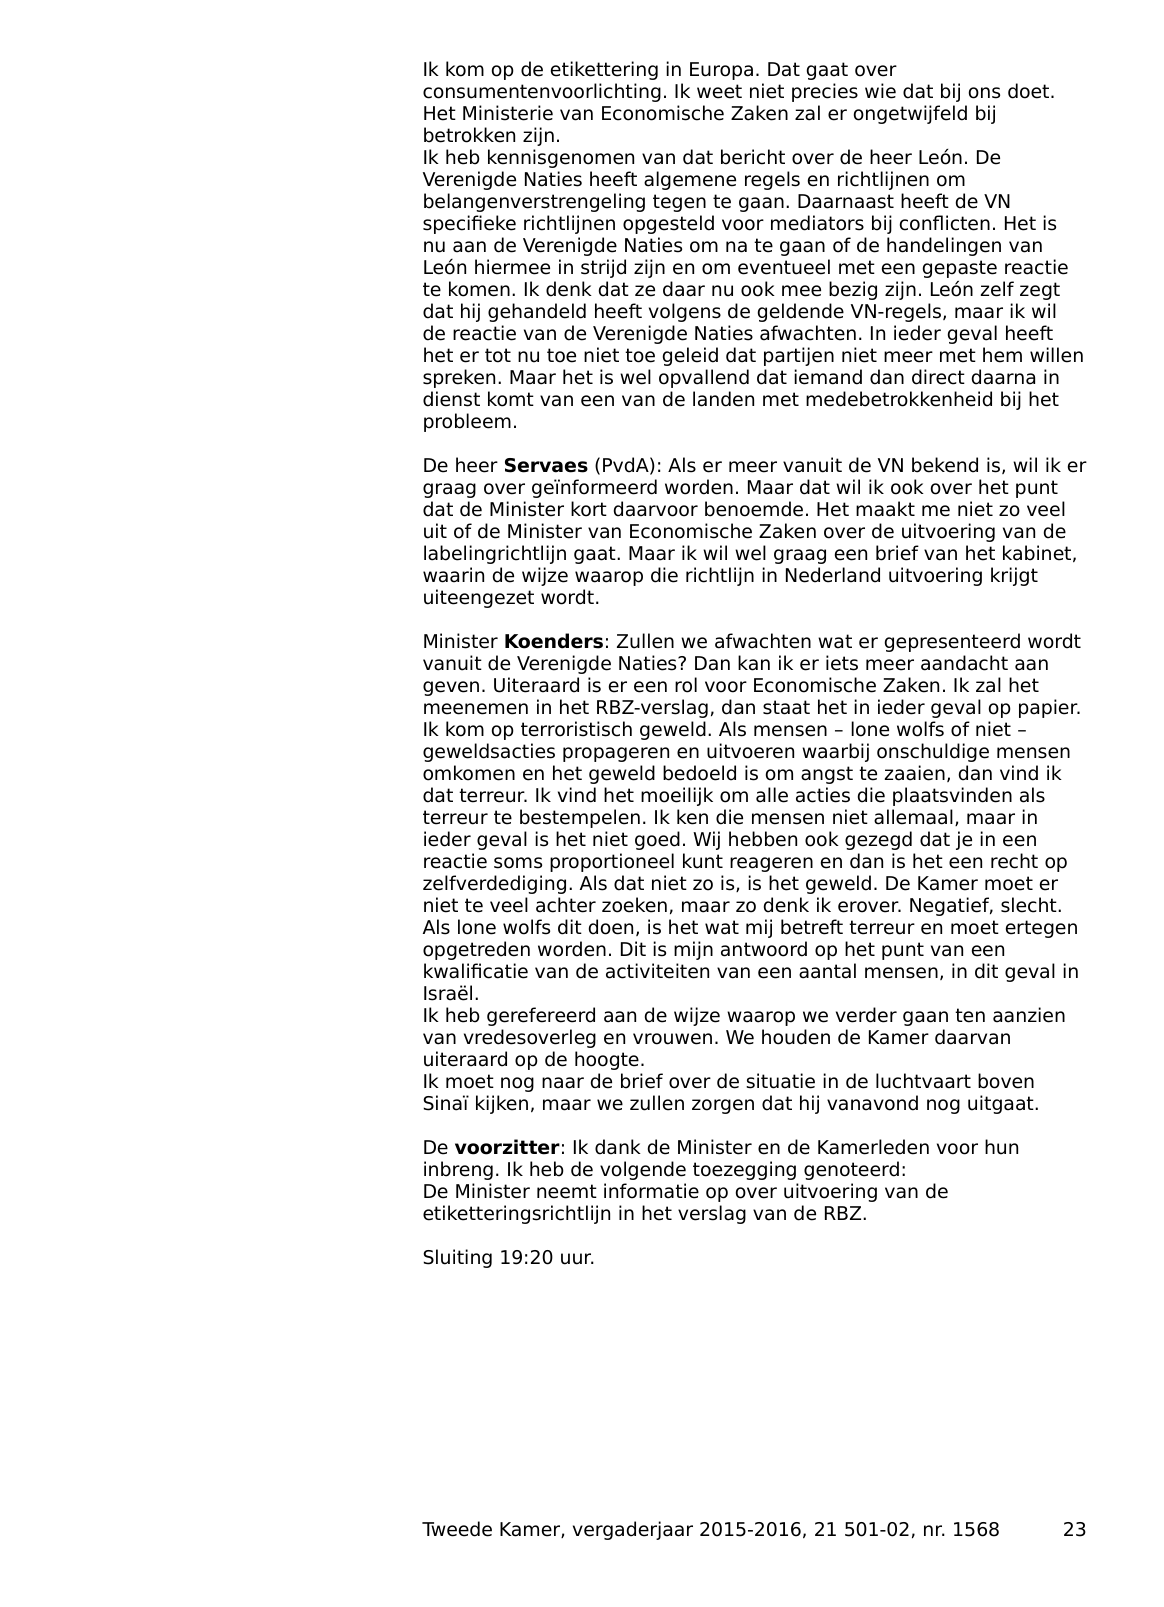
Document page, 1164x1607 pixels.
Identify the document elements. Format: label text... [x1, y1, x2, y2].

text De Minister neemt informatie op over uitvoering van de etiketteringsrichtlijn in het verslag van de RBZ. [422, 1181, 1087, 1224]
text Ik moet nog naar de brief over de situatie in de luchtvaart boven Sinaï kijken, maar we zullen zorgen dat hij vanavond nog uitgaat. [422, 1071, 1087, 1114]
text De heer Servaes (PvdA): Als er meer vanuit de VN bekend is, wil ik er graag over geïnformeerd worden. Maar dat wil ik ook over het punt dat de Minister kort daarvoor benoemde. Het maakt me niet zo veel uit of de Minister van Economische Zaken over de uitvoering van de labelingrichtlijn gaat. Maar ik wil wel graag een brief van het kabinet, waarin de wijze waarop die richtlijn in Nederland uitvoering krijgt uiteengezet wordt. [422, 455, 1087, 609]
text Ik kom op terroristisch geweld. Als mensen – lone wolfs of niet – geweldsacties propageren en uitvoeren waarbij onschuldige mensen omkomen en het geweld bedoeld is om angst te zaaien, dan vind ik dat terreur. Ik vind het moeilijk om alle acties die plaatsvinden als terreur te bestempelen. Ik ken die mensen niet allemaal, maar in ieder geval is het niet goed. Wij hebben ook gezegd dat je in een reactie soms proportioneel kunt reageren en dan is het een recht op zelfverdediging. Als dat niet zo is, is het geweld. De Kamer moet er niet te veel achter zoeken, maar zo denk ik erover. Negatief, slecht. Als lone wolfs dit doen, is het wat mij betreft terreur en moet ertegen opgetreden worden. Dit is mijn antwoord op het punt van een kwalificatie van de activiteiten van een aantal mensen, in dit geval in Israël. [422, 719, 1087, 1004]
text Minister Koenders: Zullen we afwachten wat er gepresenteerd wordt vanuit de Verenigde Naties? Dan kan ik er iets meer aandacht aan geven. Uiteraard is er een rol voor Economische Zaken. Ik zal het meenemen in het RBZ-verslag, dan staat het in ieder geval op papier. [422, 631, 1087, 719]
text Ik heb kennisgenomen van dat bericht over de heer León. De Verenigde Naties heeft algemene regels en richtlijnen om belangenverstrengeling tegen te gaan. Daarnaast heeft de VN specifieke richtlijnen opgesteld voor mediators bij conflicten. Het is nu aan de Verenigde Naties om na te gaan of de handelingen van León hiermee in strijd zijn en om eventueel met een gepaste reactie te komen. Ik denk dat ze daar nu ook mee bezig zijn. León zelf zegt dat hij gehandeld heeft volgens de geldende VN-regels, maar ik wil de reactie van de Verenigde Naties afwachten. In ieder geval heeft het er tot nu toe niet toe geleid dat partijen niet meer met hem willen spreken. Maar het is wel opvallend dat iemand dan direct daarna in dienst komt van een van de landen met medebetrokkenheid bij het probleem. [422, 147, 1087, 433]
text Ik heb gerefereerd aan de wijze waarop we verder gaan ten aanzien van vredesoverleg en vrouwen. We houden de Kamer daarvan uiteraard op de hoogte. [422, 1004, 1087, 1071]
text De voorzitter: Ik dank de Minister en de Kamerleden voor hun inbreng. Ik heb de volgende toezegging genoteerd: [422, 1137, 1087, 1181]
text Ik kom op de etikettering in Europa. Dat gaat over consumentenvoorlichting. Ik weet niet precies wie dat bij ons doet. Het Ministerie van Economische Zaken zal er ongetwijfeld bij betrokken zijn. [422, 59, 1087, 147]
text Sluiting 19:20 uur. [422, 1247, 1087, 1269]
